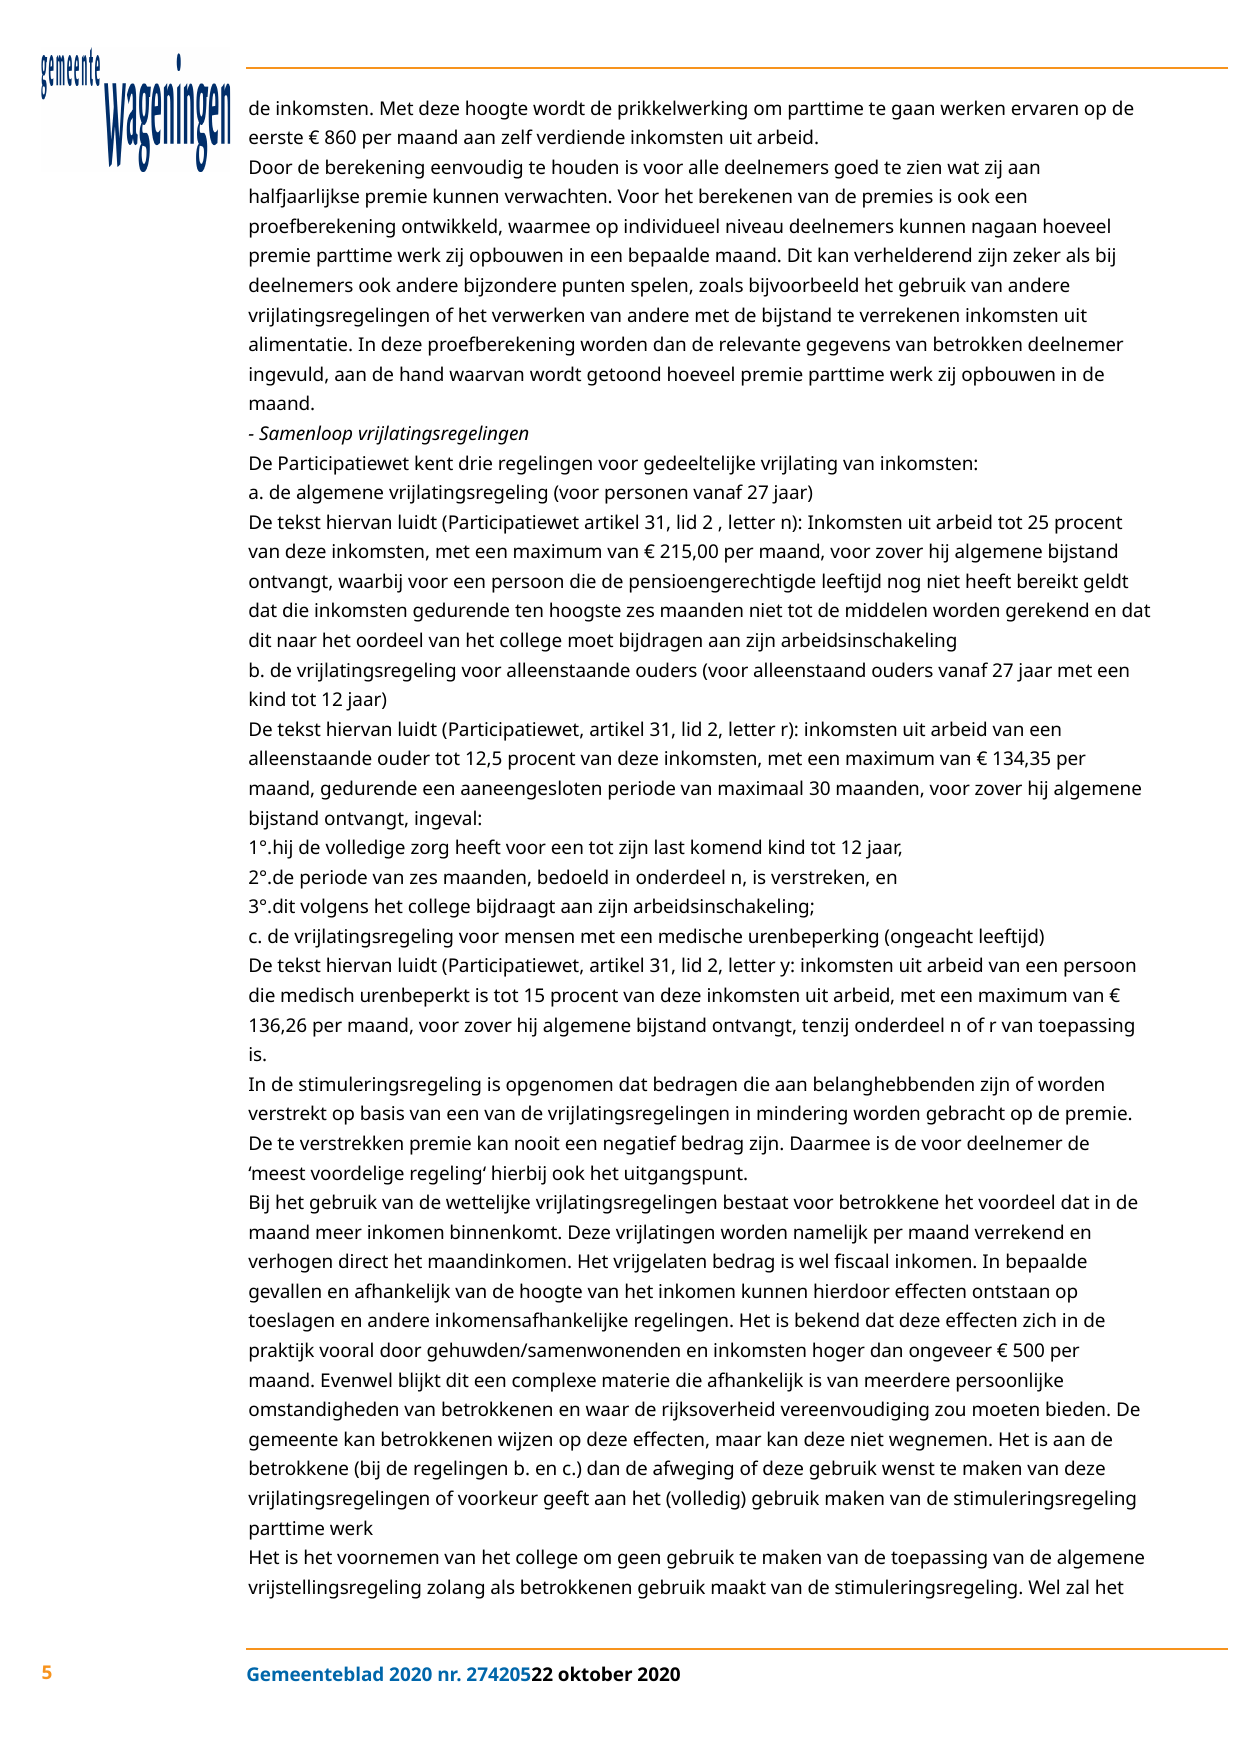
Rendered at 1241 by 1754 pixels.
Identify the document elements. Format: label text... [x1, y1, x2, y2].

text de inkomsten. Met deze hoogte wordt de prikkelwerking om parttime te gaan werken ervaren op de eerste € 860 per maand aan zelf verdiende inkomsten uit arbeid. [248, 95, 1152, 150]
text De tekst hiervan luidt (Participatiewet, artikel 31, lid 2, letter r): inkomsten uit arbeid van een alleenstaande ouder tot 12,5 procent van deze inkomsten, met een maximum van € 134,35 per maand, gedurende een aaneengesloten periode van maximaal 30 maanden, voor zover hij algemene bijstand ontvangt, ingeval: [248, 716, 1152, 831]
text De tekst hiervan luidt (Participatiewet artikel 31, lid 2 , letter n): Inkomsten uit arbeid tot 25 procent van deze inkomsten, met een maximum van € 215,00 per maand, voor zover hij algemene bijstand ontvangt, waarbij voor een persoon die de pensioengerechtigde leeftijd nog niet heeft bereikt geldt dat die inkomsten gedurende ten hoogste zes maanden niet tot de middelen worden gerekend en dat dit naar het oordeel van het college moet bijdragen aan zijn arbeidsinschakeling [248, 509, 1152, 653]
text Bij het gebruik van de wettelijke vrijlatingsregelingen bestaat voor betrokkene het voordeel dat in de maand meer inkomen binnenkomt. Deze vrijlatingen worden namelijk per maand verrekend en verhogen direct het maandinkomen. Het vrijgelaten bedrag is wel fiscaal inkomen. In bepaalde gevallen en afhankelijk van de hoogte van het inkomen kunnen hierdoor effecten ontstaan op toeslagen en andere inkomensafhankelijke regelingen. Het is bekend dat deze effecten zich in de praktijk vooral door gehuwden/samenwonenden en inkomsten hoger dan ongeveer € 500 per maand. Evenwel blijkt dit een complexe materie die afhankelijk is van meerdere persoonlijke omstandigheden van betrokkenen en waar de rijksoverheid vereenvoudiging zou moeten bieden. De gemeente kan betrokkenen wijzen op deze effecten, maar kan deze niet wegnemen. Het is aan de betrokkene (bij de regelingen b. en c.) dan de afweging of deze gebruik wenst te maken van deze vrijlatingsregelingen of voorkeur geeft aan het (volledig) gebruik maken van de stimuleringsregeling parttime werk [248, 1189, 1152, 1541]
text De Participatiewet kent drie regelingen voor gedeeltelijke vrijlating van inkomsten: [248, 450, 1152, 476]
text b. de vrijlatingsregeling voor alleenstaande ouders (voor alleenstaand ouders vanaf 27 jaar met een kind tot 12 jaar) [248, 657, 1152, 712]
text a. de algemene vrijlatingsregeling (voor personen vanaf 27 jaar) [248, 479, 1152, 505]
picture [41, 47, 231, 172]
text Het is het voornemen van het college om geen gebruik te maken van de toepassing van de algemene vrijstellingsregeling zolang als betrokkenen gebruik maakt van de stimuleringsregeling. Wel zal het [248, 1544, 1152, 1600]
text c. de vrijlatingsregeling voor mensen met een medische urenbeperking (ongeacht leeftijd) [248, 923, 1152, 949]
text 2°.de periode van zes maanden, bedoeld in onderdeel n, is verstreken, en [248, 864, 1152, 890]
text - Samenloop vrijlatingsregelingen [248, 420, 1152, 446]
text 3°.dit volgens het college bijdraagt aan zijn arbeidsinschakeling; [248, 893, 1152, 919]
text In de stimuleringsregeling is opgenomen dat bedragen die aan belanghebbenden zijn of worden verstrekt op basis van een van de vrijlatingsregelingen in mindering worden gebracht op de premie. De te verstrekken premie kan nooit een negatief bedrag zijn. Daarmee is de voor deelnemer de ‘meest voordelige regeling‘ hierbij ook het uitgangspunt. [248, 1071, 1152, 1186]
text 1°.hij de volledige zorg heeft voor een tot zijn last komend kind tot 12 jaar, [248, 834, 1152, 860]
text Door de berekening eenvoudig te houden is voor alle deelnemers goed te zien wat zij aan halfjaarlijkse premie kunnen verwachten. Voor het berekenen van de premies is ook een proefberekening ontwikkeld, waarmee op individueel niveau deelnemers kunnen nagaan hoeveel premie parttime werk zij opbouwen in een bepaalde maand. Dit kan verhelderend zijn zeker als bij deelnemers ook andere bijzondere punten spelen, zoals bijvoorbeeld het gebruik van andere vrijlatingsregelingen of het verwerken van andere met de bijstand te verrekenen inkomsten uit alimentatie. In deze proefberekening worden dan de relevante gegevens van betrokken deelnemer ingevuld, aan de hand waarvan wordt getoond hoeveel premie parttime werk zij opbouwen in de maand. [248, 154, 1152, 416]
text De tekst hiervan luidt (Participatiewet, artikel 31, lid 2, letter y: inkomsten uit arbeid van een persoon die medisch urenbeperkt is tot 15 procent van deze inkomsten uit arbeid, met een maximum van € 136,26 per maand, voor zover hij algemene bijstand ontvangt, tenzij onderdeel n of r van toepassing is. [248, 953, 1152, 1067]
